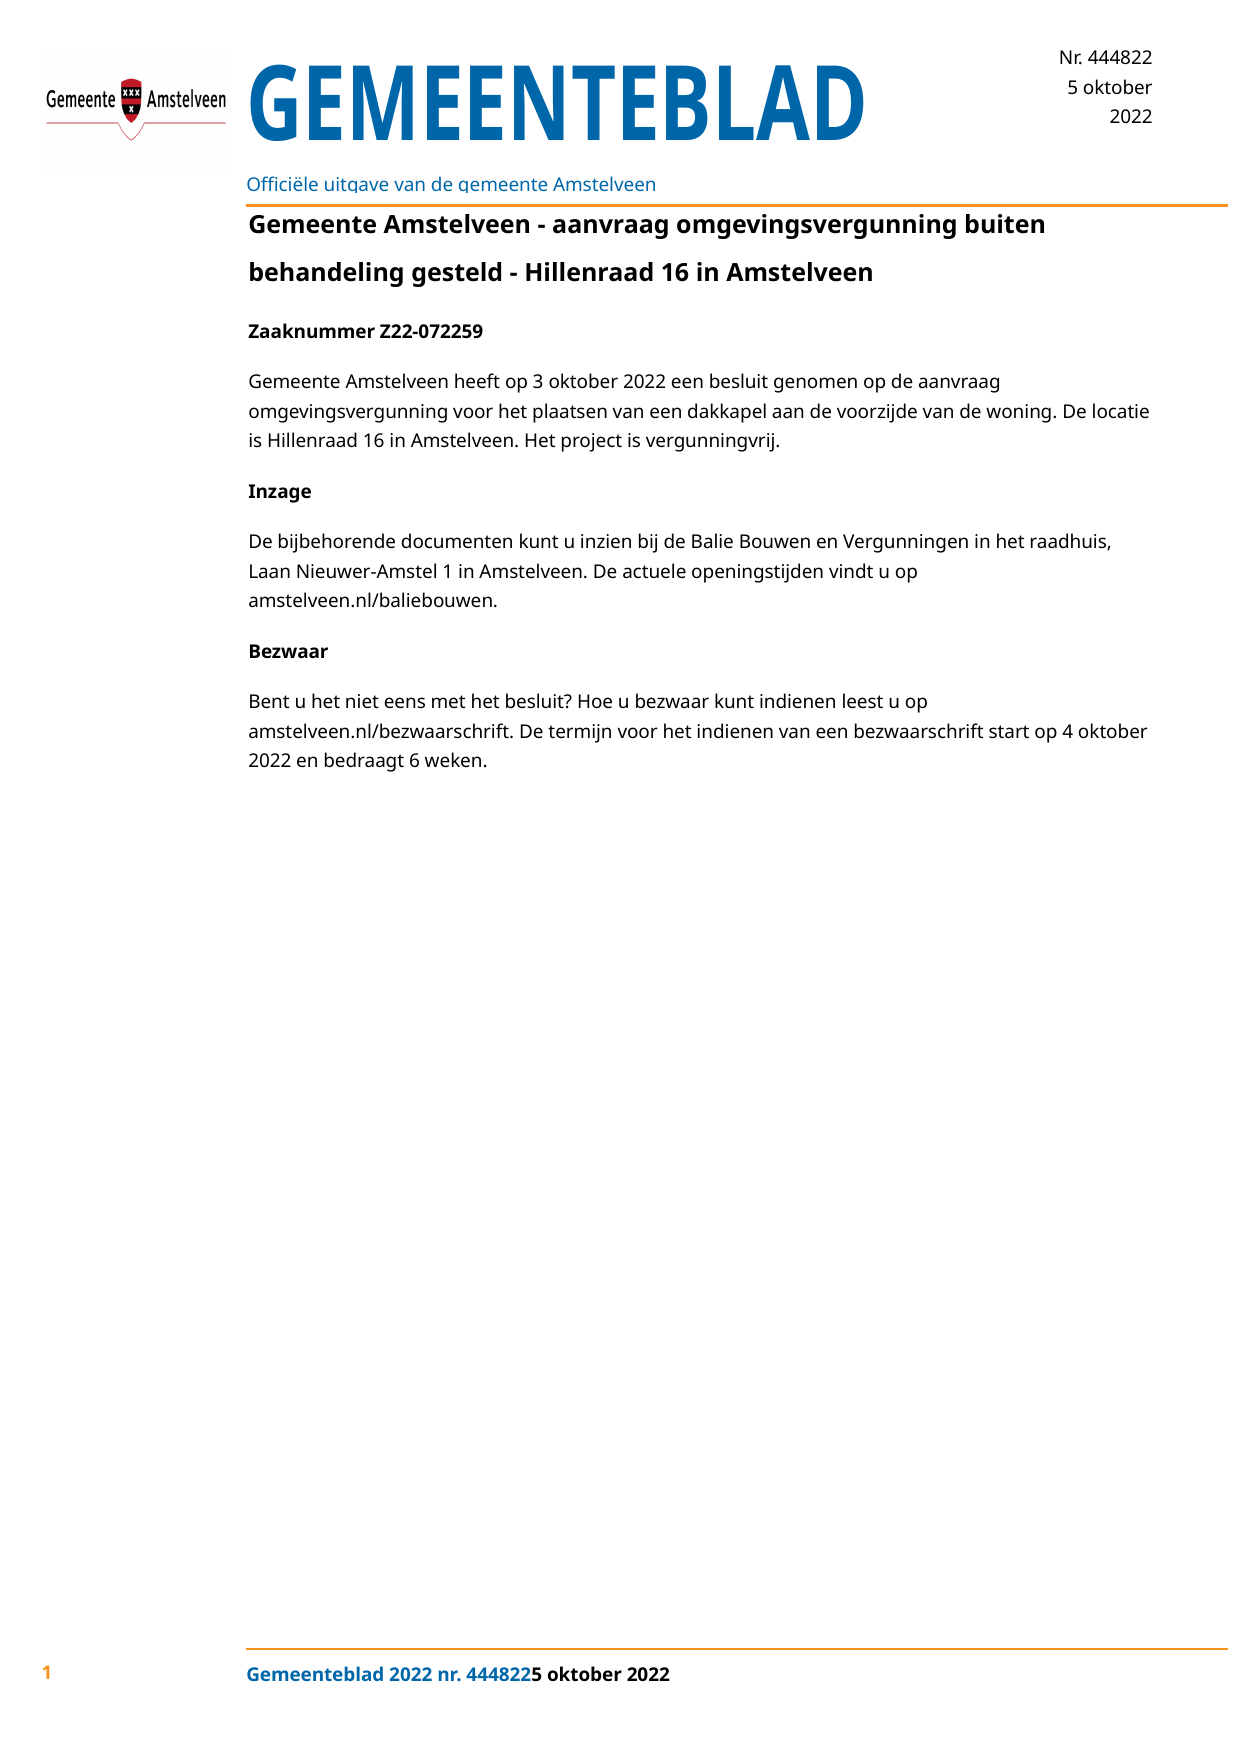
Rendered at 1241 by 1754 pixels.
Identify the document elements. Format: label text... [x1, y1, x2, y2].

text Inzage [248, 478, 1152, 504]
picture [41, 47, 231, 172]
text Bent u het niet eens met het besluit? Hoe u bezwaar kunt indienen leest u op amstelveen.nl/bezwaarschrift. De termijn voor het indienen van een bezwaarschrift start op 4 oktober 2022 en bedraagt 6 weken. [248, 688, 1152, 773]
text Zaaknummer Z22-072259 [248, 318, 1152, 344]
text De bijbehorende documenten kunt u inzien bij de Balie Bouwen en Vergunningen in het raadhuis, Laan Nieuwer-Amstel 1 in Amstelveen. De actuele openingstijden vindt u op amstelveen.nl/baliebouwen. [248, 528, 1152, 613]
text Gemeente Amstelveen - aanvraag omgevingsvergunning buiten behandeling gesteld - Hillenraad 16 in Amstelveen [248, 207, 1152, 288]
text Bezwaar [248, 638, 1152, 664]
text Gemeente Amstelveen heeft op 3 oktober 2022 een besluit genomen op de aanvraag omgevingsvergunning voor het plaatsen van een dakkapel aan de voorzijde van de woning. De locatie is Hillenraad 16 in Amstelveen. Het project is vergunningvrij. [248, 368, 1152, 453]
